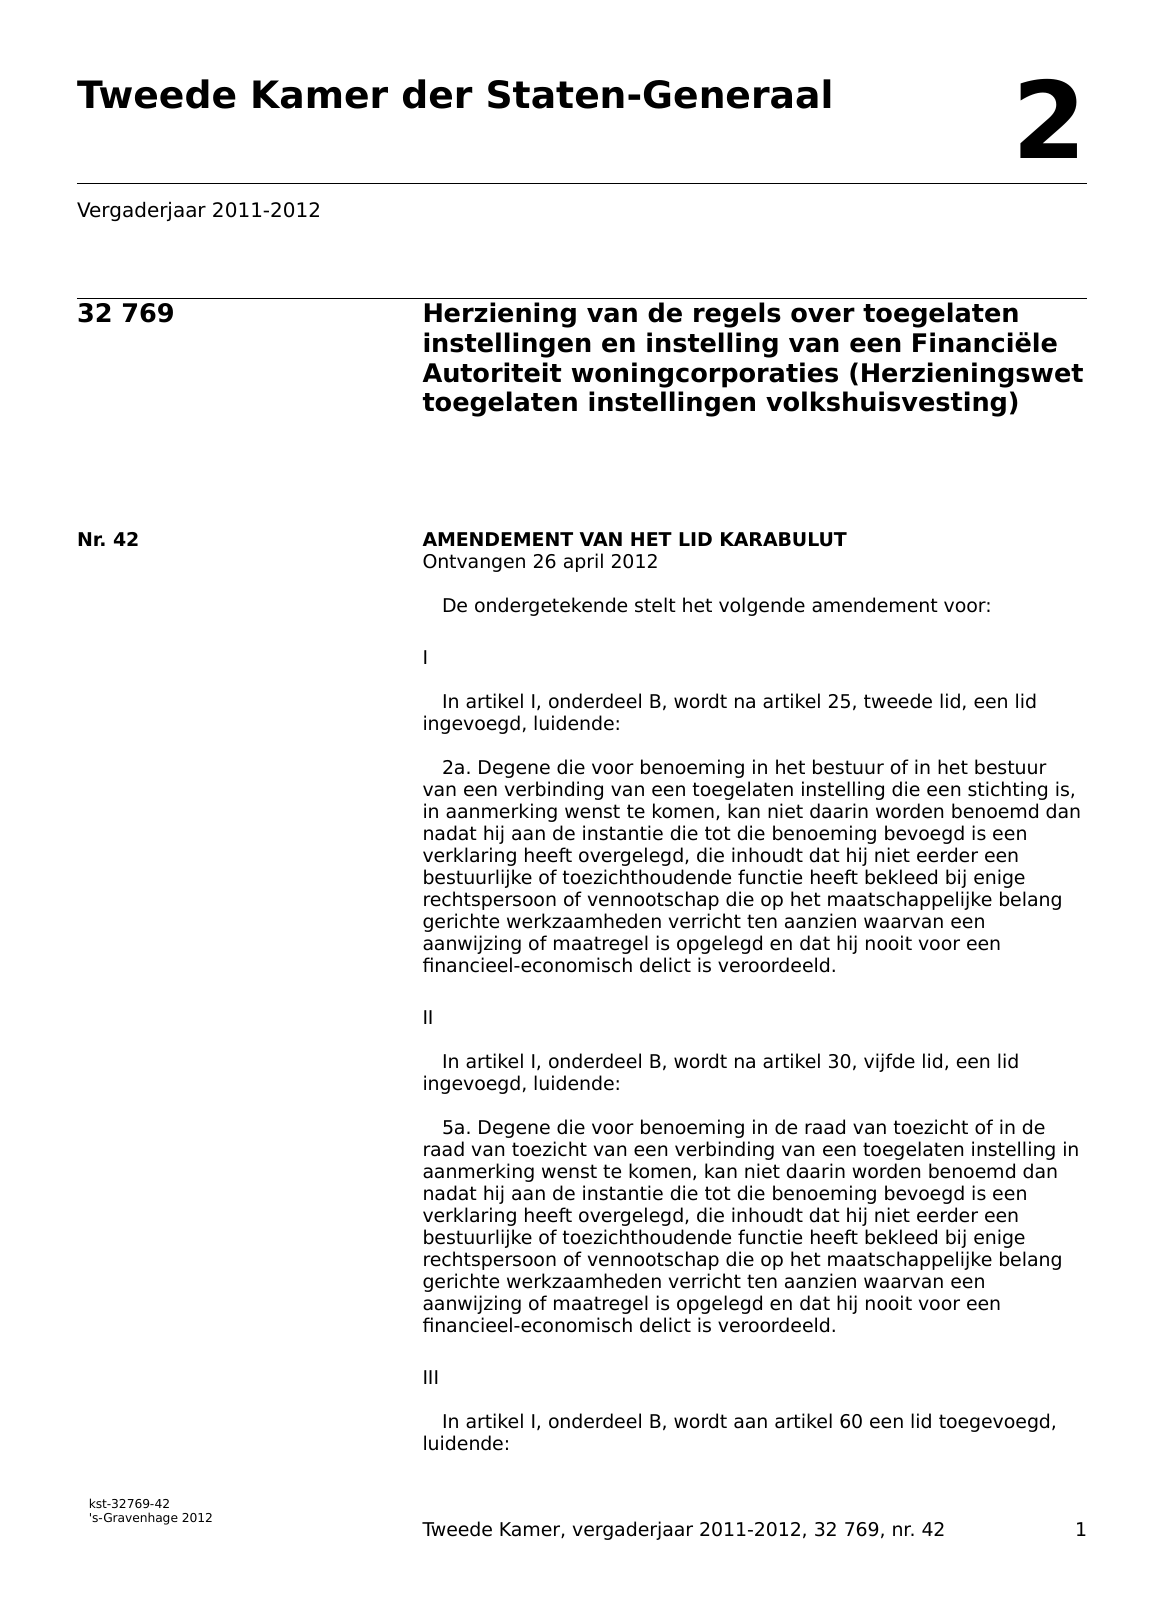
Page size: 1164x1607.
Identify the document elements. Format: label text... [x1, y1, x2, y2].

text 2a. Degene die voor benoeming in het bestuur of in het bestuur van een verbinding van een toegelaten instelling die een stichting is, in aanmerking wenst te komen, kan niet daarin worden benoemd dan nadat hij aan de instantie die tot die benoeming bevoegd is een verklaring heeft overgelegd, die inhoudt dat hij niet eerder een bestuurlijke of toezichthoudende functie heeft bekleed bij enige rechtspersoon of vennootschap die op het maatschappelijke belang gerichte werkzaamheden verricht ten aanzien waarvan een aanwijzing of maatregel is opgelegd en dat hij nooit voor een financieel-economisch delict is veroordeeld. [422, 757, 1087, 977]
text De ondergetekende stelt het volgende amendement voor: [422, 595, 1087, 617]
text In artikel I, onderdeel B, wordt na artikel 30, vijfde lid, een lid ingevoegd, luidende: [422, 1051, 1087, 1095]
subtitle 32 769 Herziening van de regels over toegelaten instellingen en instelling van een Financiële Autoriteit woningcorporaties (Herzieningswet toegelaten instellingen volkshuisvesting) [77, 299, 1087, 418]
table_header Tweede Kamer der Staten-Generaal [77, 59, 886, 183]
subtitle III [422, 1367, 1087, 1389]
table_cell Vergaderjaar 2011-2012 [77, 184, 1087, 298]
text Ontvangen 26 april 2012 [422, 551, 1087, 573]
subtitle Nr. 42 AMENDEMENT VAN HET LID KARABULUT [77, 529, 1087, 551]
text 5a. Degene die voor benoeming in de raad van toezicht of in de raad van toezicht van een verbinding van een toegelaten instelling in aanmerking wenst te komen, kan niet daarin worden benoemd dan nadat hij aan de instantie die tot die benoeming bevoegd is een verklaring heeft overgelegd, die inhoudt dat hij niet eerder een bestuurlijke of toezichthoudende functie heeft bekleed bij enige rechtspersoon of vennootschap die op het maatschappelijke belang gerichte werkzaamheden verricht ten aanzien waarvan een aanwijzing of maatregel is opgelegd en dat hij nooit voor een financieel-economisch delict is veroordeeld. [422, 1117, 1087, 1337]
subtitle II [422, 1007, 1087, 1029]
text 's-Gravenhage 2012 [88, 1511, 323, 1525]
text In artikel I, onderdeel B, wordt na artikel 25, tweede lid, een lid ingevoegd, luidende: [422, 691, 1087, 735]
subtitle I [422, 647, 1087, 669]
text kst-32769-42 [88, 1497, 323, 1511]
table_header 2 [886, 59, 1087, 183]
text In artikel I, onderdeel B, wordt aan artikel 60 een lid toegevoegd, luidende: [422, 1411, 1087, 1455]
